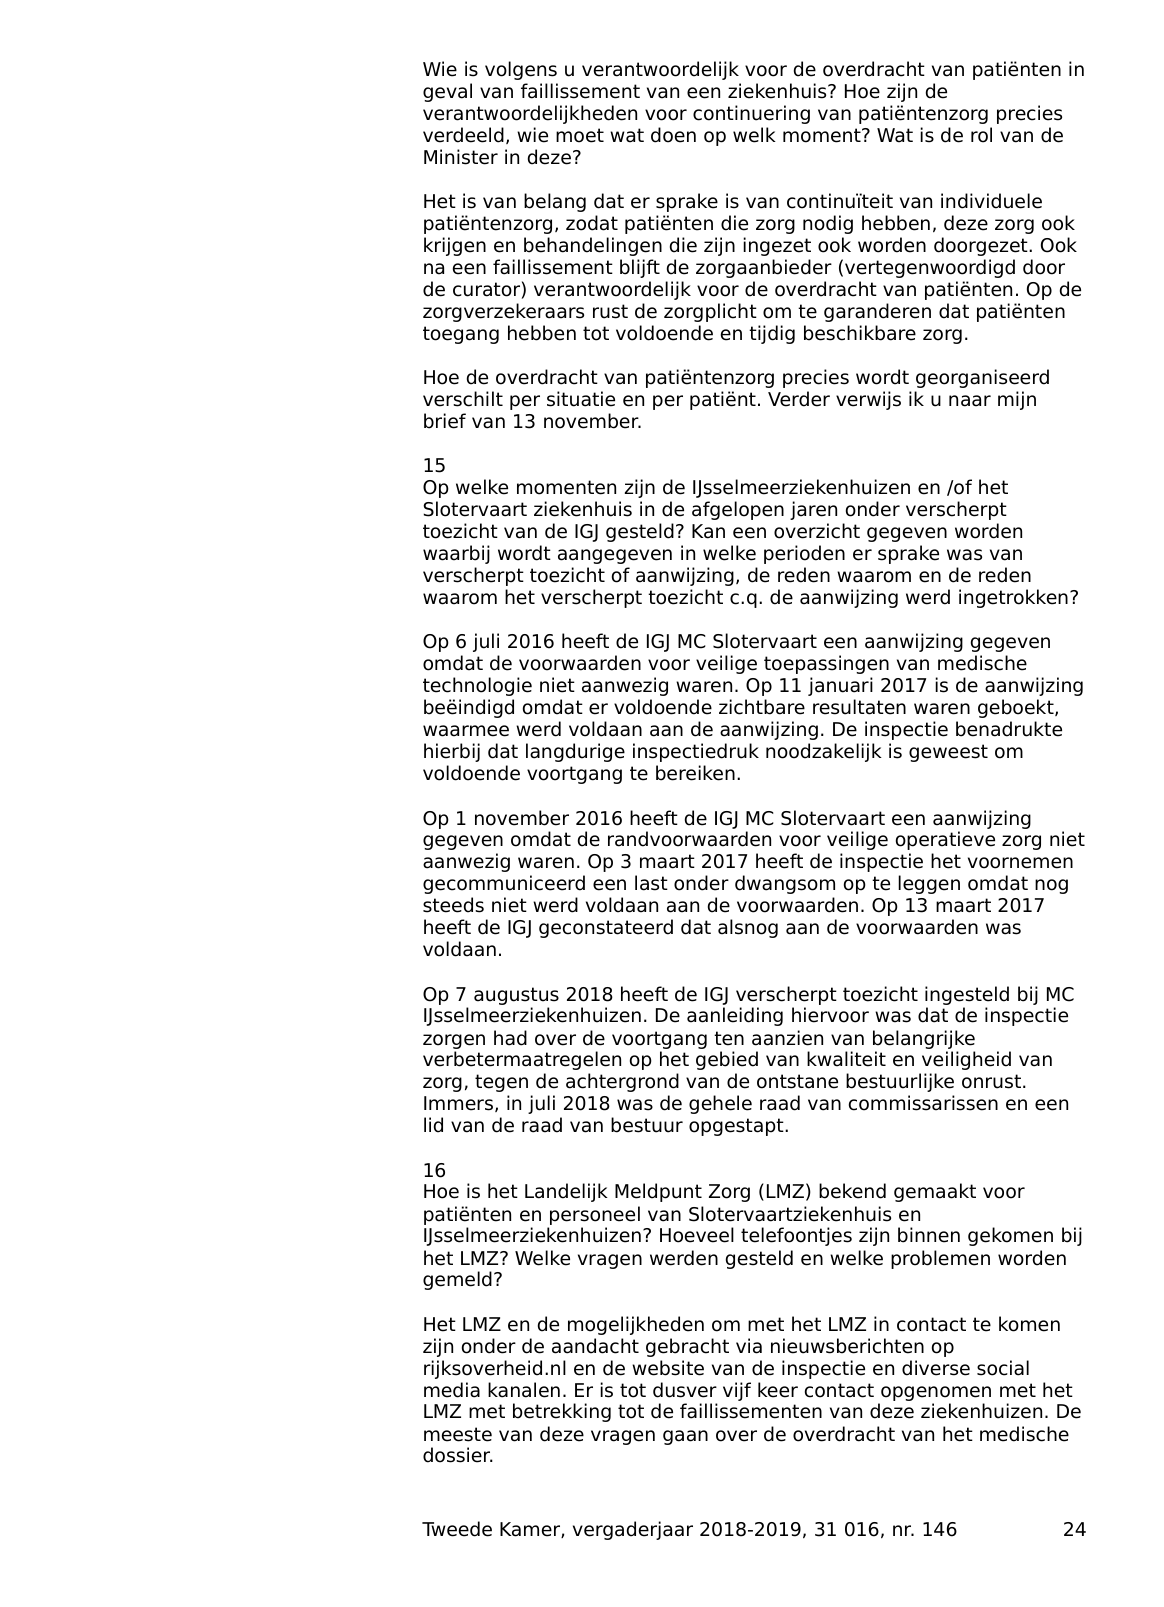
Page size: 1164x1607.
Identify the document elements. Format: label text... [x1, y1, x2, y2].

text Wie is volgens u verantwoordelijk voor de overdracht van patiënten in geval van faillissement van een ziekenhuis? Hoe zijn de verantwoordelijkheden voor continuering van patiëntenzorg precies verdeeld, wie moet wat doen op welk moment? Wat is de rol van de Minister in deze? [422, 59, 1087, 169]
text Hoe de overdracht van patiëntenzorg precies wordt georganiseerd verschilt per situatie en per patiënt. Verder verwijs ik u naar mijn brief van 13 november. [422, 367, 1087, 433]
text 15 [422, 455, 1087, 477]
text Op 1 november 2016 heeft de IGJ MC Slotervaart een aanwijzing gegeven omdat de randvoorwaarden voor veilige operatieve zorg niet aanwezig waren. Op 3 maart 2017 heeft de inspectie het voornemen gecommuniceerd een last onder dwangsom op te leggen omdat nog steeds niet werd voldaan aan de voorwaarden. Op 13 maart 2017 heeft de IGJ geconstateerd dat alsnog aan de voorwaarden was voldaan. [422, 807, 1087, 961]
text Het LMZ en de mogelijkheden om met het LMZ in contact te komen zijn onder de aandacht gebracht via nieuwsberichten op rijksoverheid.nl en de website van de inspectie en diverse social media kanalen. Er is tot dusver vijf keer contact opgenomen met het LMZ met betrekking tot de faillissementen van deze ziekenhuizen. De meeste van deze vragen gaan over de overdracht van het medische dossier. [422, 1313, 1087, 1467]
text Op welke momenten zijn de IJsselmeerziekenhuizen en /of het Slotervaart ziekenhuis in de afgelopen jaren onder verscherpt toezicht van de IGJ gesteld? Kan een overzicht gegeven worden waarbij wordt aangegeven in welke perioden er sprake was van verscherpt toezicht of aanwijzing, de reden waarom en de reden waarom het verscherpt toezicht c.q. de aanwijzing werd ingetrokken? [422, 477, 1087, 609]
text Op 6 juli 2016 heeft de IGJ MC Slotervaart een aanwijzing gegeven omdat de voorwaarden voor veilige toepassingen van medische technologie niet aanwezig waren. Op 11 januari 2017 is de aanwijzing beëindigd omdat er voldoende zichtbare resultaten waren geboekt, waarmee werd voldaan aan de aanwijzing. De inspectie benadrukte hierbij dat langdurige inspectiedruk noodzakelijk is geweest om voldoende voortgang te bereiken. [422, 631, 1087, 785]
text Het is van belang dat er sprake is van continuïteit van individuele patiëntenzorg, zodat patiënten die zorg nodig hebben, deze zorg ook krijgen en behandelingen die zijn ingezet ook worden doorgezet. Ook na een faillissement blijft de zorgaanbieder (vertegenwoordigd door de curator) verantwoordelijk voor de overdracht van patiënten. Op de zorgverzekeraars rust de zorgplicht om te garanderen dat patiënten toegang hebben tot voldoende en tijdig beschikbare zorg. [422, 191, 1087, 345]
text 16 [422, 1159, 1087, 1181]
text Op 7 augustus 2018 heeft de IGJ verscherpt toezicht ingesteld bij MC IJsselmeerziekenhuizen. De aanleiding hiervoor was dat de inspectie zorgen had over de voortgang ten aanzien van belangrijke verbetermaatregelen op het gebied van kwaliteit en veiligheid van zorg, tegen de achtergrond van de ontstane bestuurlijke onrust. Immers, in juli 2018 was de gehele raad van commissarissen en een lid van de raad van bestuur opgestapt. [422, 983, 1087, 1137]
text Hoe is het Landelijk Meldpunt Zorg (LMZ) bekend gemaakt voor patiënten en personeel van Slotervaartziekenhuis en IJsselmeerziekenhuizen? Hoeveel telefoontjes zijn binnen gekomen bij het LMZ? Welke vragen werden gesteld en welke problemen worden gemeld? [422, 1181, 1087, 1291]
